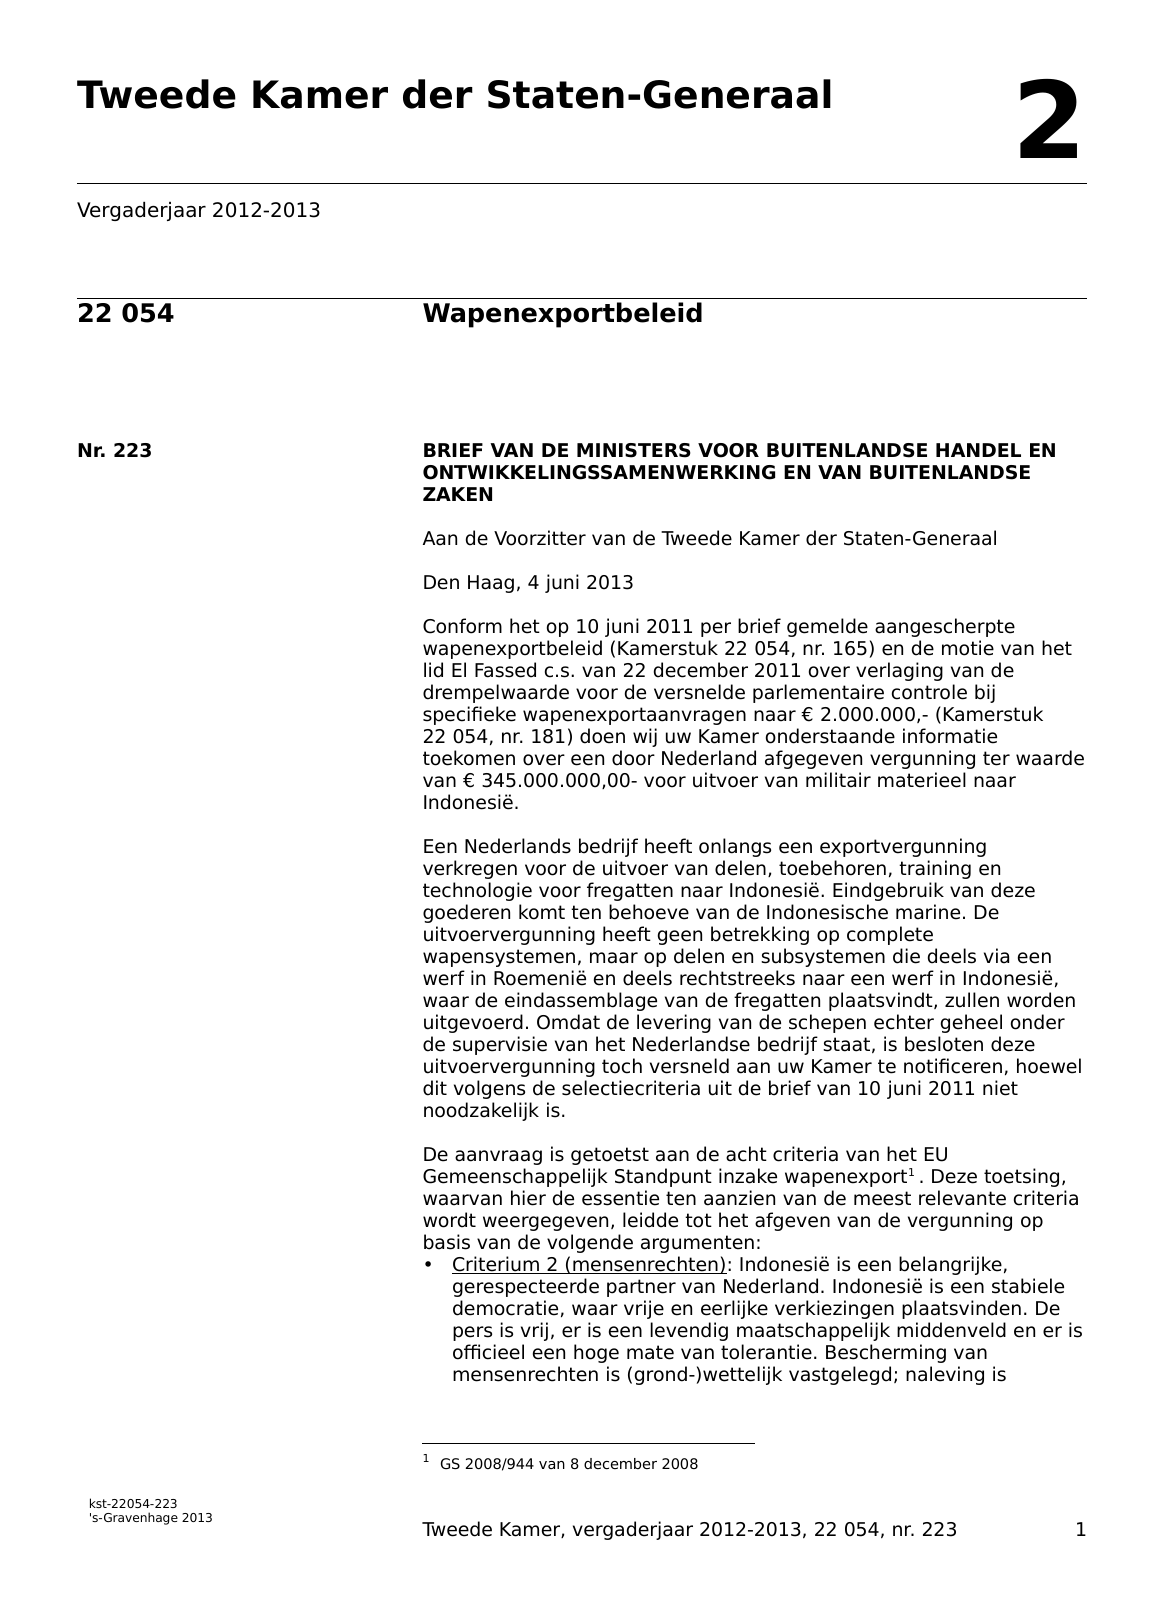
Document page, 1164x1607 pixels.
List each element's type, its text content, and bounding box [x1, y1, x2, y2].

text GS 2008/944 van 8 december 2008 [422, 1452, 1087, 1474]
table_header Tweede Kamer der Staten-Generaal [77, 59, 886, 183]
text Een Nederlands bedrijf heeft onlangs een exportvergunning verkregen voor de uitvoer van delen, toebehoren, training en technologie voor fregatten naar Indonesië. Eindgebruik van deze goederen komt ten behoeve van de Indonesische marine. De uitvoervergunning heeft geen betrekking op complete wapensystemen, maar op delen en subsystemen die deels via een werf in Roemenië en deels rechtstreeks naar een werf in Indonesië, waar de eindassemblage van de fregatten plaatsvindt, zullen worden uitgevoerd. Omdat de levering van de schepen echter geheel onder de supervisie van het Nederlandse bedrijf staat, is besloten deze uitvoervergunning toch versneld aan uw Kamer te notificeren, hoewel dit volgens de selectiecriteria uit de brief van 10 juni 2011 niet noodzakelijk is. [422, 836, 1087, 1122]
text Den Haag, 4 juni 2013 [422, 572, 1087, 594]
text 's-Gravenhage 2013 [88, 1511, 323, 1525]
table_cell Vergaderjaar 2012-2013 [77, 184, 1087, 298]
table_header 2 [886, 59, 1087, 183]
text De aanvraag is getoetst aan de acht criteria van het EU Gemeenschappelijk Standpunt inzake wapenexport. Deze toetsing, waarvan hier de essentie ten aanzien van de meest relevante criteria wordt weergegeven, leidde tot het afgeven van de vergunning op basis van de volgende argumenten: [422, 1144, 1087, 1254]
text • Criterium 2 (mensenrechten): Indonesië is een belangrijke, gerespecteerde partner van Nederland. Indonesië is een stabiele democratie, waar vrije en eerlijke verkiezingen plaatsvinden. De pers is vrij, er is een levendig maatschappelijk middenveld en er is officieel een hoge mate van tolerantie. Bescherming van mensenrechten is (grond-)wettelijk vastgelegd; naleving is [422, 1254, 1087, 1386]
text kst-22054-223 [88, 1497, 323, 1511]
text Aan de Voorzitter van de Tweede Kamer der Staten-Generaal [422, 528, 1087, 550]
text Conform het op 10 juni 2011 per brief gemelde aangescherpte wapenexportbeleid (Kamerstuk 22 054, nr. 165) en de motie van het lid El Fassed c.s. van 22 december 2011 over verlaging van de drempelwaarde voor de versnelde parlementaire controle bij specifieke wapenexportaanvragen naar € 2.000.000,- (Kamerstuk 22 054, nr. 181) doen wij uw Kamer onderstaande informatie toekomen over een door Nederland afgegeven vergunning ter waarde van € 345.000.000,00- voor uitvoer van militair materieel naar Indonesië. [422, 616, 1087, 814]
subtitle 22 054 Wapenexportbeleid [77, 299, 1087, 329]
subtitle Nr. 223 BRIEF VAN DE MINISTERS VOOR BUITENLANDSE HANDEL EN ONTWIKKELINGSSAMENWERKING EN VAN BUITENLANDSE ZAKEN [77, 440, 1087, 506]
